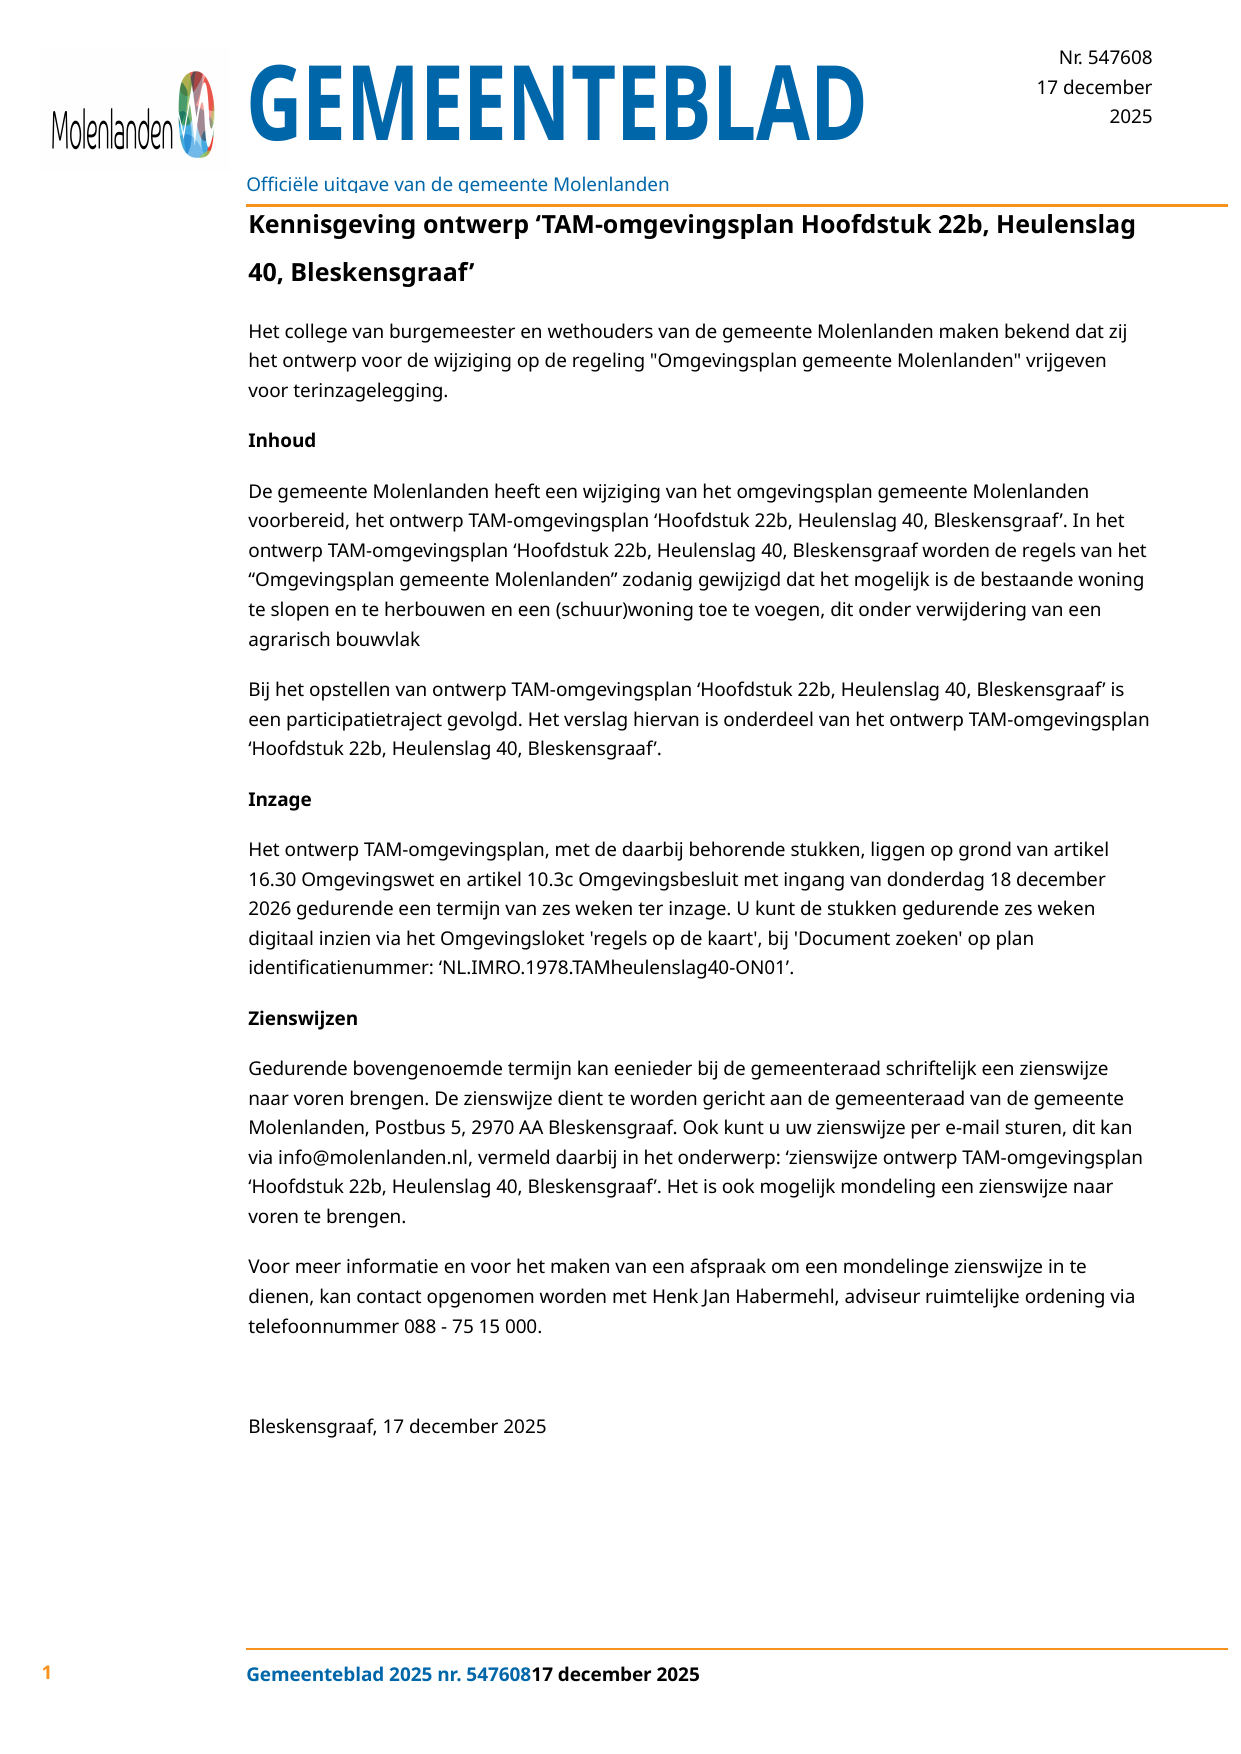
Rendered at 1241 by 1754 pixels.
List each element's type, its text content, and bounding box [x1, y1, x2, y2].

text Bleskensgraaf, 17 december 2025 [248, 1414, 1152, 1439]
text Kennisgeving ontwerp ‘TAM-omgevingsplan Hoofdstuk 22b, Heulenslag 40, Bleskensgraaf’ [248, 207, 1152, 288]
text De gemeente Molenlanden heeft een wijziging van het omgevingsplan gemeente Molenlanden voorbereid, het ontwerp TAM-omgevingsplan ‘Hoofdstuk 22b, Heulenslag 40, Bleskensgraaf’. In het ontwerp TAM-omgevingsplan ‘Hoofdstuk 22b, Heulenslag 40, Bleskensgraaf worden de regels van het “Omgevingsplan gemeente Molenlanden” zodanig gewijzigd dat het mogelijk is de bestaande woning te slopen en te herbouwen en een (schuur)woning toe te voegen, dit onder verwijdering van een agrarisch bouwvlak [248, 478, 1152, 652]
text Inhoud [248, 427, 1152, 453]
picture [41, 47, 231, 172]
text Gedurende bovengenoemde termijn kan eenieder bij de gemeenteraad schriftelijk een zienswijze naar voren brengen. De zienswijze dient te worden gericht aan de gemeenteraad van de gemeente Molenlanden, Postbus 5, 2970 AA Bleskensgraaf. Ook kunt u uw zienswijze per e-mail sturen, dit kan via info@molenlanden.nl, vermeld daarbij in het onderwerp: ‘zienswijze ontwerp TAM-omgevingsplan ‘Hoofdstuk 22b, Heulenslag 40, Bleskensgraaf’. Het is ook mogelijk mondeling een zienswijze naar voren te brengen. [248, 1055, 1152, 1229]
text Zienswijzen [248, 1005, 1152, 1031]
text Inzage [248, 786, 1152, 812]
text Bij het opstellen van ontwerp TAM-omgevingsplan ‘Hoofdstuk 22b, Heulenslag 40, Bleskensgraaf’ is een participatietraject gevolgd. Het verslag hiervan is onderdeel van het ontwerp TAM-omgevingsplan ‘Hoofdstuk 22b, Heulenslag 40, Bleskensgraaf’. [248, 676, 1152, 761]
text Het ontwerp TAM-omgevingsplan, met de daarbij behorende stukken, liggen op grond van artikel 16.30 Omgevingswet en artikel 10.3c Omgevingsbesluit met ingang van donderdag 18 december 2026 gedurende een termijn van zes weken ter inzage. U kunt de stukken gedurende zes weken digitaal inzien via het Omgevingsloket 'regels op de kaart', bij 'Document zoeken' op plan identificatienummer: ‘NL.IMRO.1978.TAMheulenslag40-ON01’. [248, 836, 1152, 980]
text Voor meer informatie en voor het maken van een afspraak om een mondelinge zienswijze in te dienen, kan contact opgenomen worden met Henk Jan Habermehl, adviseur ruimtelijke ordening via telefoonnummer 088 - 75 15 000. [248, 1254, 1152, 1339]
text Het college van burgemeester en wethouders van de gemeente Molenlanden maken bekend dat zij het ontwerp voor de wijziging op de regeling "Omgevingsplan gemeente Molenlanden" vrijgeven voor terinzagelegging. [248, 318, 1152, 403]
